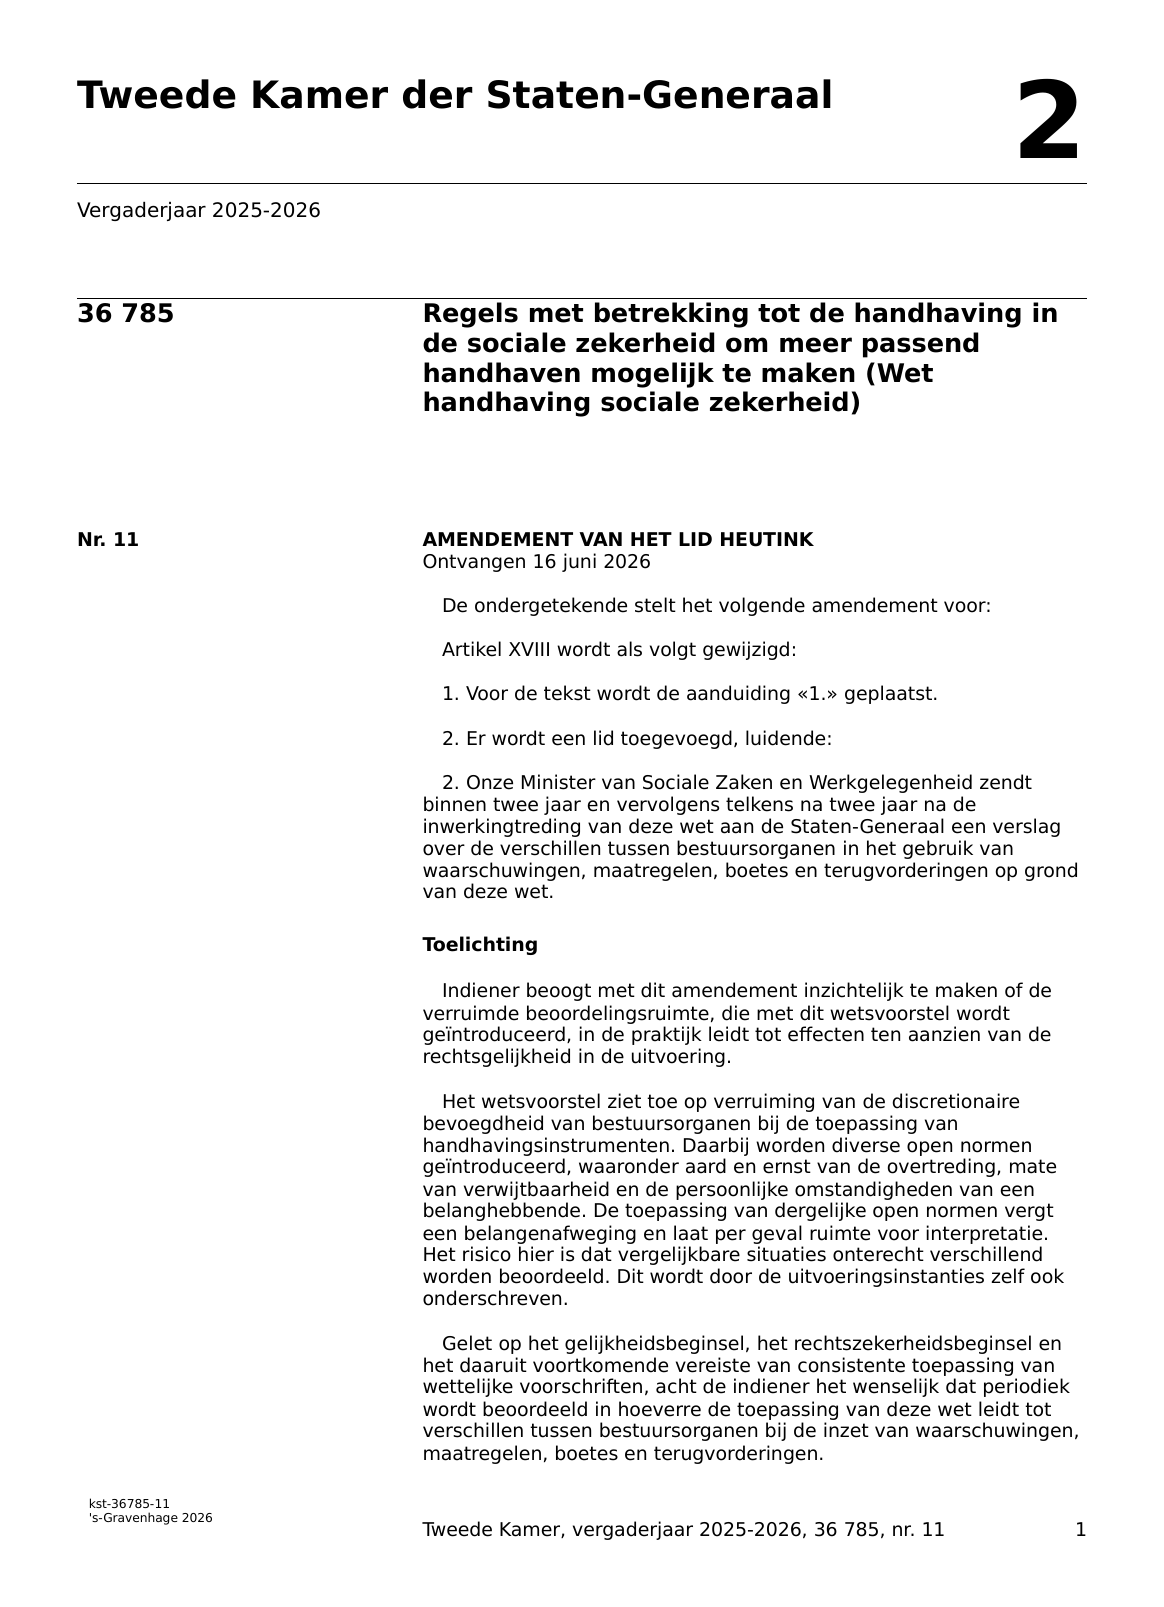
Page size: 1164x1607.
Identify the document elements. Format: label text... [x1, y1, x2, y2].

subtitle Toelichting [422, 933, 1087, 955]
text Indiener beoogt met dit amendement inzichtelijk te maken of de verruimde beoordelingsruimte, die met dit wetsvoorstel wordt geïntroduceerd, in de praktijk leidt tot effecten ten aanzien van de rechtsgelijkheid in de uitvoering. [422, 980, 1087, 1068]
text Het wetsvoorstel ziet toe op verruiming van de discretionaire bevoegdheid van bestuursorganen bij de toepassing van handhavingsinstrumenten. Daarbij worden diverse open normen geïntroduceerd, waaronder aard en ernst van de overtreding, mate van verwijtbaarheid en de persoonlijke omstandigheden van een belanghebbende. De toepassing van dergelijke open normen vergt een belangenafweging en laat per geval ruimte voor interpretatie. Het risico hier is dat vergelijkbare situaties onterecht verschillend worden beoordeeld. Dit wordt door de uitvoeringsinstanties zelf ook onderschreven. [422, 1091, 1087, 1310]
table_cell Vergaderjaar 2025-2026 [77, 184, 1087, 298]
text kst-36785-11 [88, 1497, 323, 1511]
text 's-Gravenhage 2026 [88, 1511, 323, 1525]
text Artikel XVIII wordt als volgt gewijzigd: [422, 639, 1087, 661]
text 1. Voor de tekst wordt de aanduiding «1.» geplaatst. [422, 683, 1087, 705]
text 2. Er wordt een lid toegevoegd, luidende: [422, 727, 1087, 749]
subtitle 36 785 Regels met betrekking tot de handhaving in de sociale zekerheid om meer passend handhaven mogelijk te maken (Wet handhaving sociale zekerheid) [77, 299, 1087, 418]
text De ondergetekende stelt het volgende amendement voor: [422, 595, 1087, 617]
text 2. Onze Minister van Sociale Zaken en Werkgelegenheid zendt binnen twee jaar en vervolgens telkens na twee jaar na de inwerkingtreding van deze wet aan de Staten-Generaal een verslag over de verschillen tussen bestuursorganen in het gebruik van waarschuwingen, maatregelen, boetes en terugvorderingen op grond van deze wet. [422, 772, 1087, 903]
text Ontvangen 16 juni 2026 [422, 551, 1087, 573]
subtitle Nr. 11 AMENDEMENT VAN HET LID HEUTINK [77, 529, 1087, 551]
text Gelet op het gelijkheidsbeginsel, het rechtszekerheidsbeginsel en het daaruit voortkomende vereiste van consistente toepassing van wettelijke voorschriften, acht de indiener het wenselijk dat periodiek wordt beoordeeld in hoeverre de toepassing van deze wet leidt tot verschillen tussen bestuursorganen bij de inzet van waarschuwingen, maatregelen, boetes en terugvorderingen. [422, 1332, 1087, 1464]
table_header 2 [886, 59, 1087, 183]
table_header Tweede Kamer der Staten-Generaal [77, 59, 886, 183]
